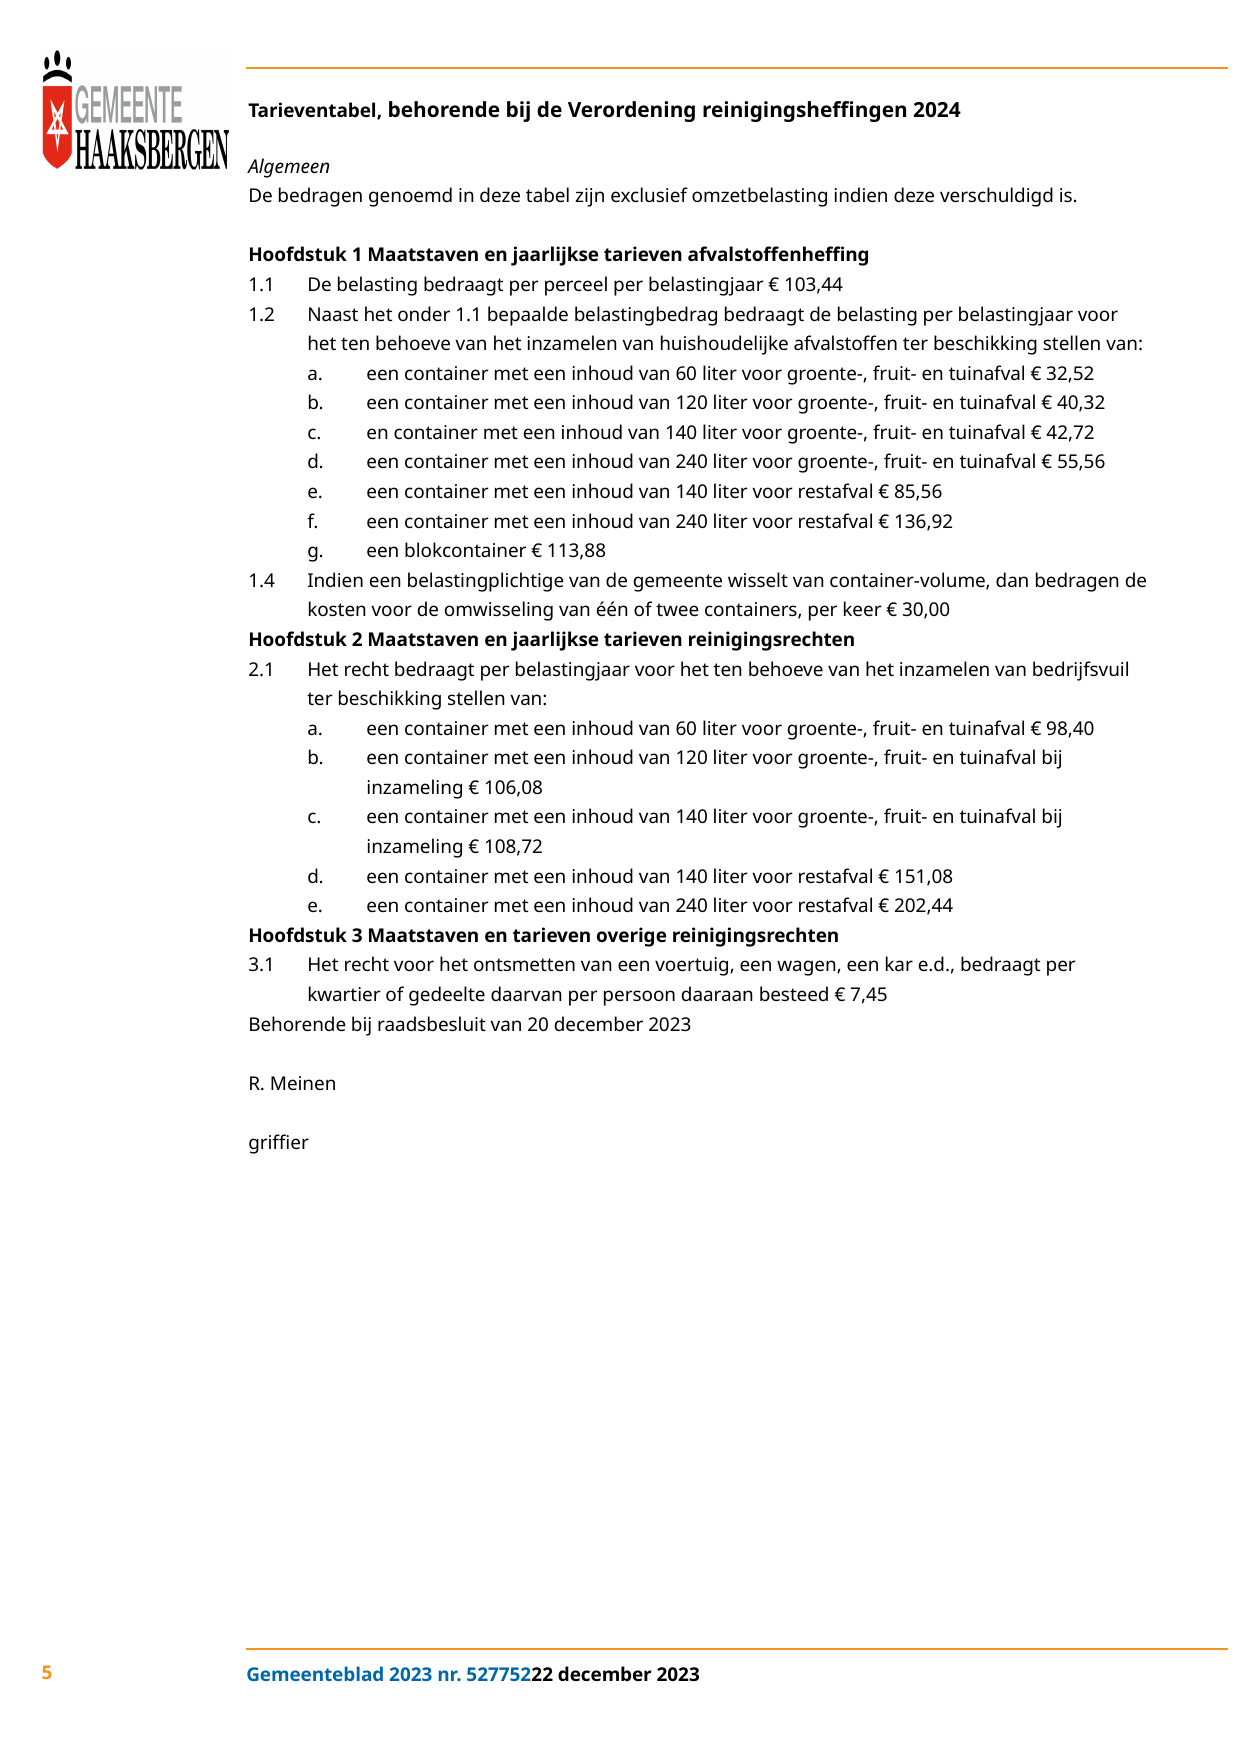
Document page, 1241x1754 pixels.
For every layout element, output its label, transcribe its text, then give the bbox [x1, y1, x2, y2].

text Algemeen [248, 153, 1152, 179]
list een container met een inhoud van 60 liter voor groente-, fruit- en tuinafval € 32,52 [307, 360, 1152, 386]
list een container met een inhoud van 240 liter voor restafval € 202,44 [307, 892, 1152, 918]
list een container met een inhoud van 60 liter voor groente-, fruit- en tuinafval € 98,40 [307, 715, 1152, 741]
text Tarieventabel, behorende bij de Verordening reinigingsheffingen 2024 [248, 95, 1152, 123]
list een container met een inhoud van 140 liter voor restafval € 85,56 [307, 478, 1152, 504]
text griffier [248, 1129, 1152, 1155]
list een blokcontainer € 113,88 [307, 537, 1152, 563]
list een container met een inhoud van 240 liter voor groente-, fruit- en tuinafval € 55,56 [307, 449, 1152, 474]
list Naast het onder 1.1 bepaalde belastingbedrag bedraagt de belasting per belastingjaar voor het ten behoeve van het inzamelen van huishoudelijke afvalstoffen ter beschikking stellen van: [248, 301, 1152, 356]
list een container met een inhoud van 120 liter voor groente-, fruit- en tuinafval bij inzameling € 106,08 [307, 744, 1152, 800]
text De bedragen genoemd in deze tabel zijn exclusief omzetbelasting indien deze verschuldigd is. [248, 182, 1152, 208]
list Het recht voor het ontsmetten van een voertuig, een wagen, een kar e.d., bedraagt per kwartier of gedeelte daarvan per persoon daaraan besteed € 7,45 [248, 952, 1152, 1007]
list en container met een inhoud van 140 liter voor groente-, fruit- en tuinafval € 42,72 [307, 419, 1152, 445]
list Het recht bedraagt per belastingjaar voor het ten behoeve van het inzamelen van bedrijfsvuil ter beschikking stellen van: [248, 656, 1152, 711]
list De belasting bedraagt per perceel per belastingjaar € 103,44 [248, 271, 1152, 297]
text R. Meinen [248, 1070, 1152, 1096]
list Indien een belastingplichtige van de gemeente wisselt van container-volume, dan bedragen de kosten voor de omwisseling van één of twee containers, per keer € 30,00 [248, 567, 1152, 622]
list een container met een inhoud van 140 liter voor restafval € 151,08 [307, 863, 1152, 889]
list een container met een inhoud van 140 liter voor groente-, fruit- en tuinafval bij inzameling € 108,72 [307, 804, 1152, 859]
text Hoofdstuk 3 Maatstaven en tarieven overige reinigingsrechten [248, 922, 1152, 948]
text Hoofdstuk 2 Maatstaven en jaarlijkse tarieven reinigingsrechten [248, 626, 1152, 652]
list een container met een inhoud van 240 liter voor restafval € 136,92 [307, 508, 1152, 534]
text Hoofdstuk 1 Maatstaven en jaarlijkse tarieven afvalstoffenheffing [248, 242, 1152, 267]
picture [41, 47, 231, 172]
list een container met een inhoud van 120 liter voor groente-, fruit- en tuinafval € 40,32 [307, 389, 1152, 415]
text Behorende bij raadsbesluit van 20 december 2023 [248, 1011, 1152, 1037]
